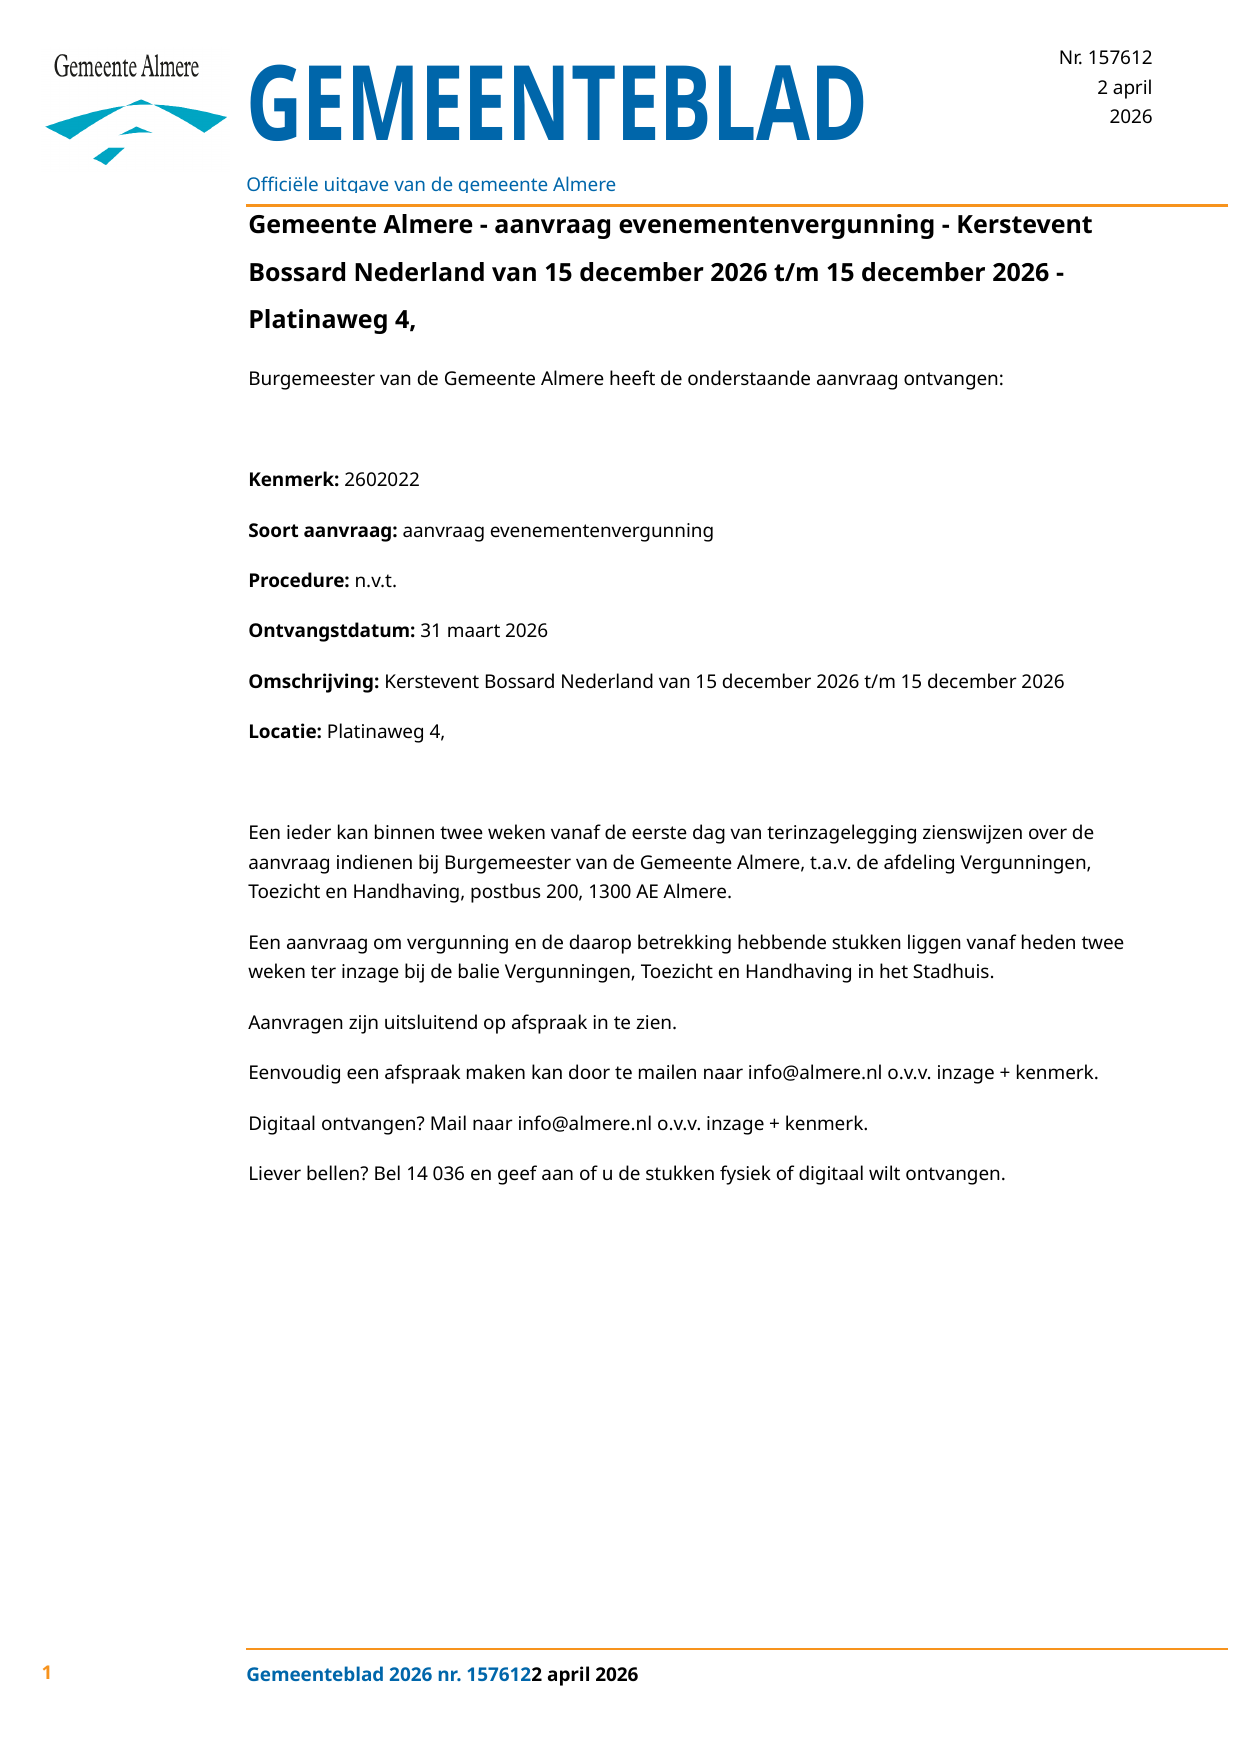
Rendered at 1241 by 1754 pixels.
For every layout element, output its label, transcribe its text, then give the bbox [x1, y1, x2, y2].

text Omschrijving: Kerstevent Bossard Nederland van 15 december 2026 t/m 15 december 2026 [248, 668, 1152, 694]
text Ontvangstdatum: 31 maart 2026 [248, 618, 1152, 643]
text Gemeente Almere - aanvraag evenementenvergunning - Kerstevent Bossard Nederland van 15 december 2026 t/m 15 december 2026 - Platinaweg 4, [248, 207, 1152, 336]
text Aanvragen zijn uitsluitend op afspraak in te zien. [248, 1009, 1152, 1034]
text Locatie: Platinaweg 4, [248, 718, 1152, 744]
picture [41, 47, 231, 172]
text Eenvoudig een afspraak maken kan door te mailen naar info@almere.nl o.v.v. inzage + kenmerk. [248, 1059, 1152, 1085]
text Procedure: n.v.t. [248, 567, 1152, 593]
text Een ieder kan binnen twee weken vanaf de eerste dag van terinzagelegging zienswijzen over de aanvraag indienen bij Burgemeester van de Gemeente Almere, t.a.v. de afdeling Vergunningen, Toezicht en Handhaving, postbus 200, 1300 AE Almere. [248, 819, 1152, 904]
text Een aanvraag om vergunning en de daarop betrekking hebbende stukken liggen vanaf heden twee weken ter inzage bij de balie Vergunningen, Toezicht en Handhaving in het Stadhuis. [248, 929, 1152, 984]
text Kenmerk: 2602022 [248, 466, 1152, 492]
text Soort aanvraag: aanvraag evenementenvergunning [248, 517, 1152, 542]
text Burgemeester van de Gemeente Almere heeft de onderstaande aanvraag ontvangen: [248, 366, 1152, 391]
text Liever bellen? Bel 14 036 en geef aan of u de stukken fysiek of digitaal wilt ontvangen. [248, 1160, 1152, 1186]
text Digitaal ontvangen? Mail naar info@almere.nl o.v.v. inzage + kenmerk. [248, 1110, 1152, 1135]
